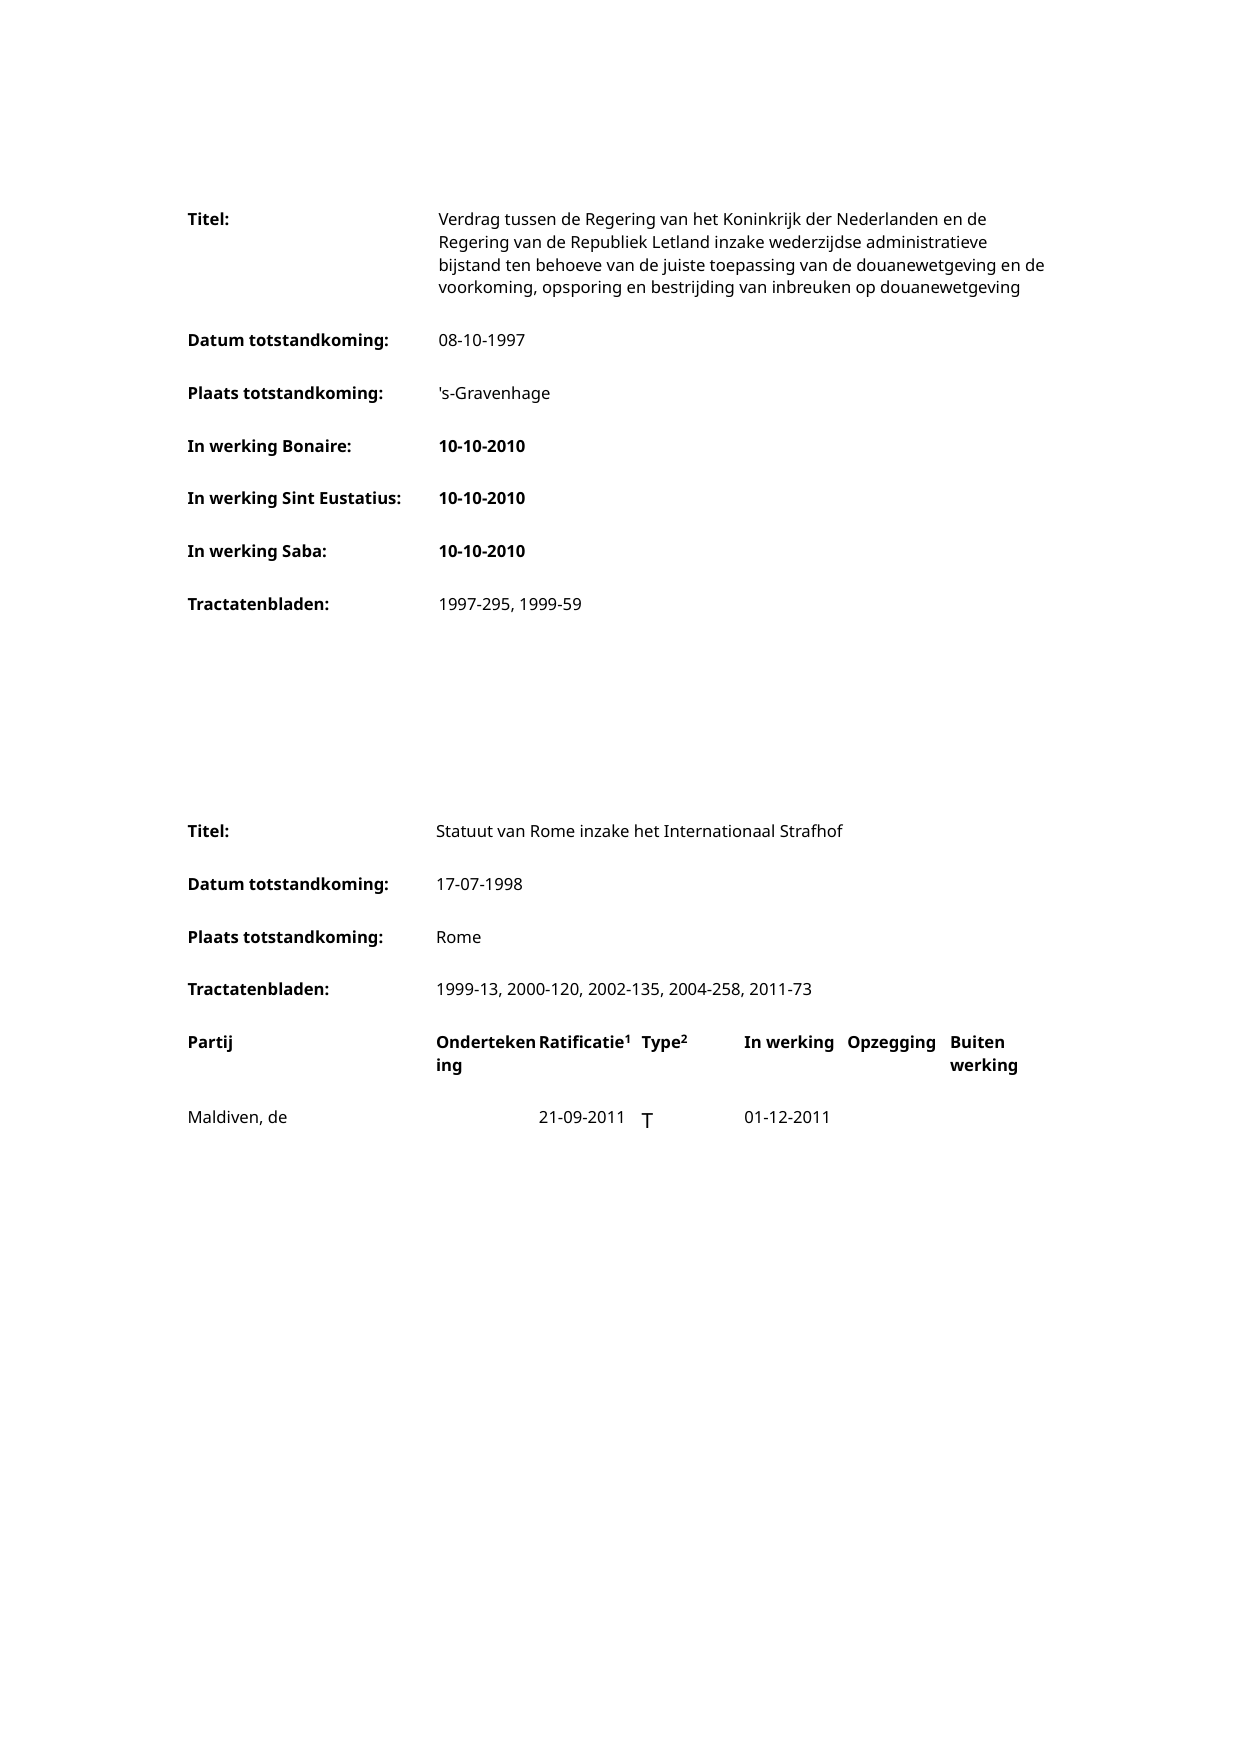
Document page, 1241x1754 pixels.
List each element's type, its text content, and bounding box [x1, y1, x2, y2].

table_cell 1997-295, 1999-59 [438, 592, 1053, 645]
table_cell Datum totstandkoming: [188, 329, 438, 381]
table_cell In werking Bonaire: [188, 434, 438, 487]
table_cell In werking [744, 1031, 847, 1106]
table_cell Plaats totstandkoming: [188, 925, 436, 978]
table_cell Tractatenbladen: [188, 592, 438, 645]
table_cell 17-07-1998 [436, 873, 1053, 925]
table_cell Ondertekening [436, 1031, 539, 1106]
table_cell Type2 [641, 1031, 744, 1106]
table_cell 10-10-2010 [438, 434, 1053, 487]
table_cell 10-10-2010 [438, 540, 1053, 592]
table_cell 08-10-1997 [438, 329, 1053, 381]
table_cell Opzegging [847, 1031, 950, 1106]
table_cell Ratificatie1 [539, 1031, 641, 1106]
table_cell Rome [436, 925, 1053, 978]
table_cell Partij [188, 1031, 436, 1106]
table_cell 's-Gravenhage [438, 381, 1053, 434]
table_cell [188, 645, 1053, 703]
table_cell In werking Sint Eustatius: [188, 487, 438, 539]
table_cell In werking Saba: [188, 540, 438, 592]
table_cell Maldiven, de [188, 1106, 436, 1164]
table_cell 10-10-2010 [438, 487, 1053, 539]
table_cell [950, 1106, 1053, 1164]
table_cell [847, 1106, 950, 1164]
table_cell 1999-13, 2000-120, 2002-135, 2004-258, 2011-73 [436, 978, 1053, 1031]
table_cell 01-12-2011 [744, 1106, 847, 1164]
table_header Statuut van Rome inzake het Internationaal Strafhof [436, 820, 1053, 872]
table_cell Plaats totstandkoming: [188, 381, 438, 434]
table_header Titel: [188, 208, 438, 329]
table_header Titel: [188, 820, 436, 872]
table_cell Buiten werking [950, 1031, 1053, 1106]
table_cell 21-09-2011 [539, 1106, 641, 1164]
table_cell T [641, 1106, 744, 1164]
table_cell Datum totstandkoming: [188, 873, 436, 925]
table_cell [436, 1106, 539, 1164]
table_cell Tractatenbladen: [188, 978, 436, 1031]
table_header Verdrag tussen de Regering van het Koninkrijk der Nederlanden en de Regering van de Republiek Letland inzake wederzijdse administratieve bijstand ten behoeve van de juiste toepassing van de douanewetgeving en de voorkoming, opsporing en bestrijding van inbreuken op douanewetgeving [438, 208, 1053, 329]
